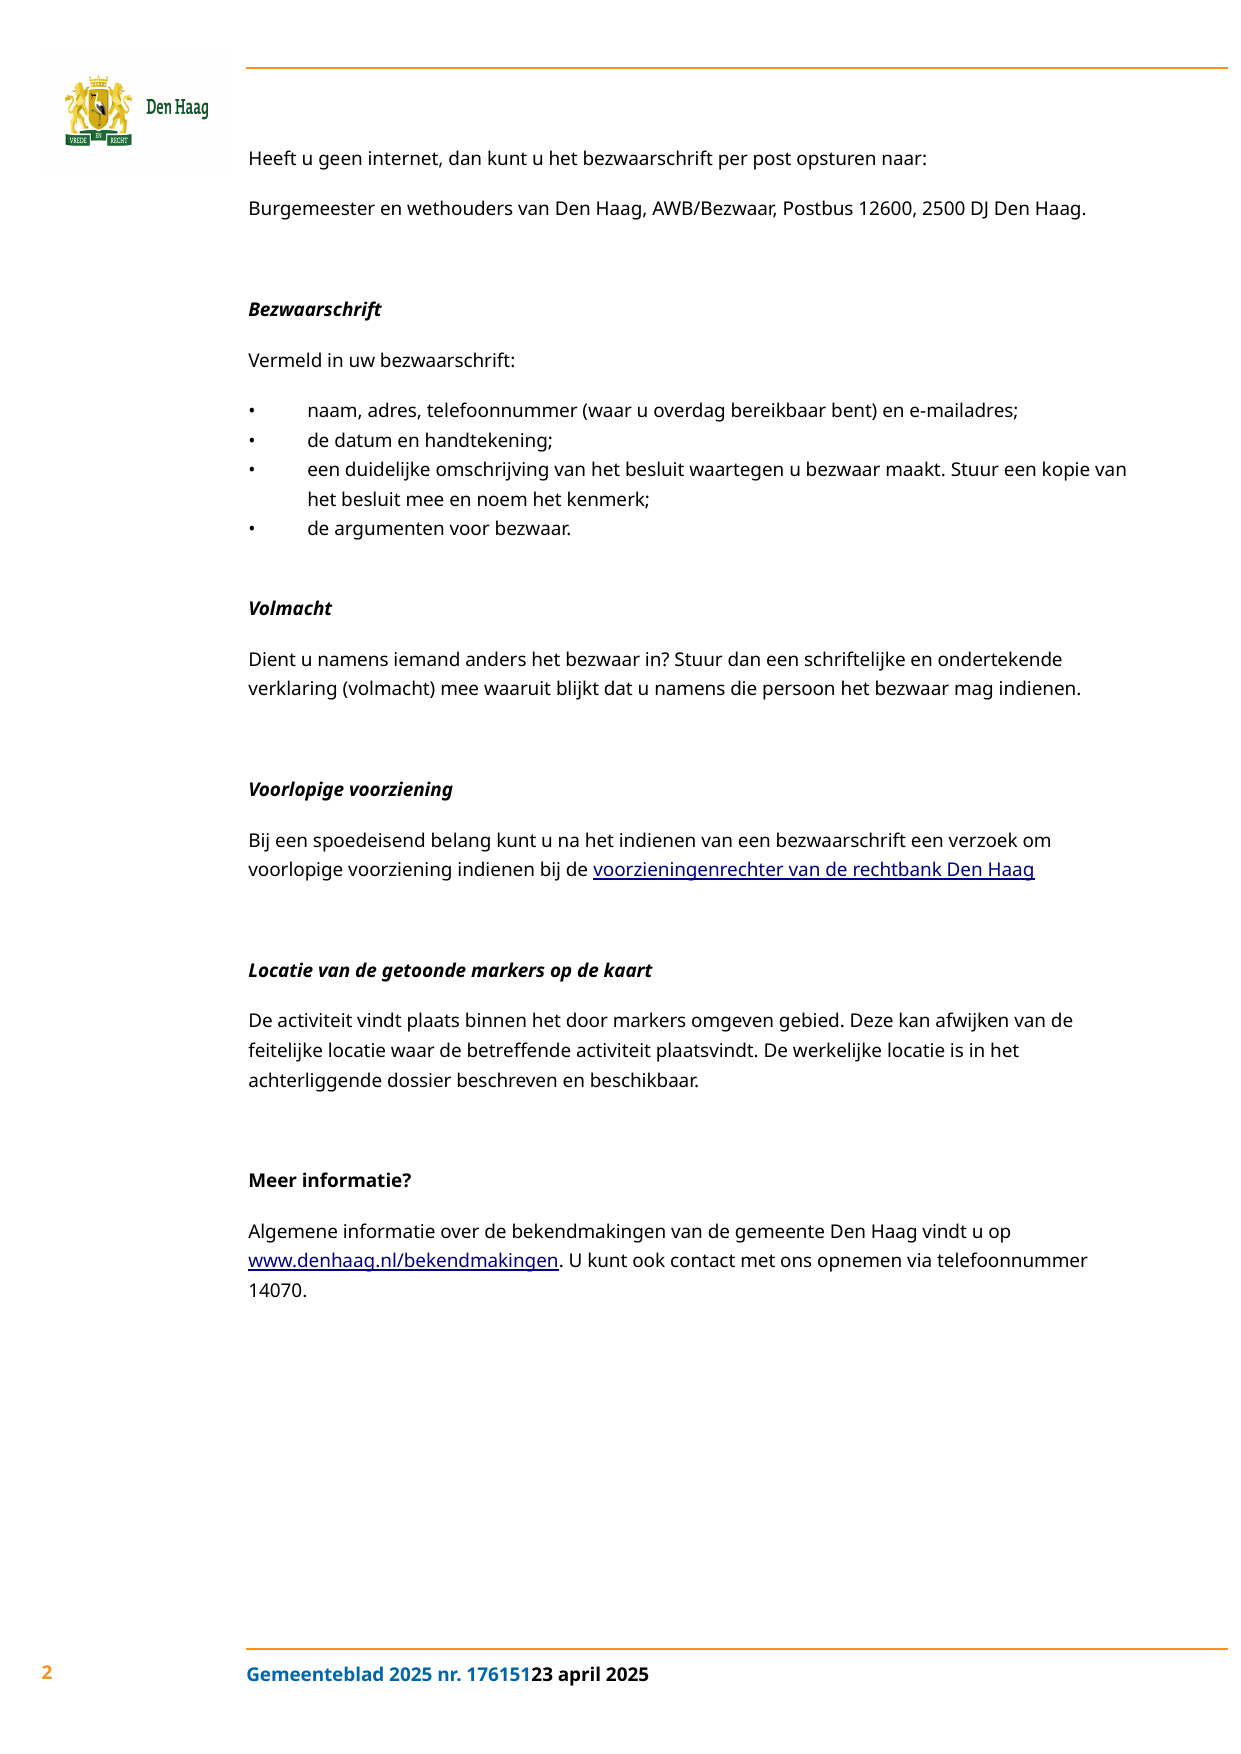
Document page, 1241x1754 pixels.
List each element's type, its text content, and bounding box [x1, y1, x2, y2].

list een duidelijke omschrijving van het besluit waartegen u bezwaar maakt. Stuur een kopie van het besluit mee en noem het kenmerk; [248, 456, 1152, 512]
text Meer informatie? [248, 1168, 1152, 1193]
text Locatie van de getoonde markers op de kaart [248, 957, 1152, 983]
text Vermeld in uw bezwaarschrift: [248, 347, 1152, 373]
text Bezwaarschrift [248, 296, 1152, 322]
list de datum en handtekening; [248, 427, 1152, 453]
list naam, adres, telefoonnummer (waar u overdag bereikbaar bent) en e-mailadres; [248, 397, 1152, 423]
picture [41, 47, 231, 172]
list de argumenten voor bezwaar. [248, 516, 1152, 541]
text De activiteit vindt plaats binnen het door markers omgeven gebied. Deze kan afwijken van de feitelijke locatie waar de betreffende activiteit plaatsvindt. De werkelijke locatie is in het achterliggende dossier beschreven en beschikbaar. [248, 1008, 1152, 1093]
text Burgemeester en wethouders van Den Haag, AWB/Bezwaar, Postbus 12600, 2500 DJ Den Haag. [248, 196, 1152, 221]
text Heeft u geen internet, dan kunt u het bezwaarschrift per post opsturen naar: [248, 145, 1152, 171]
text Algemene informatie over de bekendmakingen van de gemeente Den Haag vindt u op www.denhaag.nl/bekendmakingen. U kunt ook contact met ons opnemen via telefoonnummer 14070. [248, 1218, 1152, 1303]
text Bij een spoedeisend belang kunt u na het indienen van een bezwaarschrift een verzoek om voorlopige voorziening indienen bij de voorzieningenrechter van de rechtbank Den Haag [248, 827, 1152, 882]
text Voorlopige voorziening [248, 776, 1152, 802]
text Dient u namens iemand anders het bezwaar in? Stuur dan een schriftelijke en ondertekende verklaring (volmacht) mee waaruit blijkt dat u namens die persoon het bezwaar mag indienen. [248, 646, 1152, 701]
text Volmacht [248, 596, 1152, 621]
